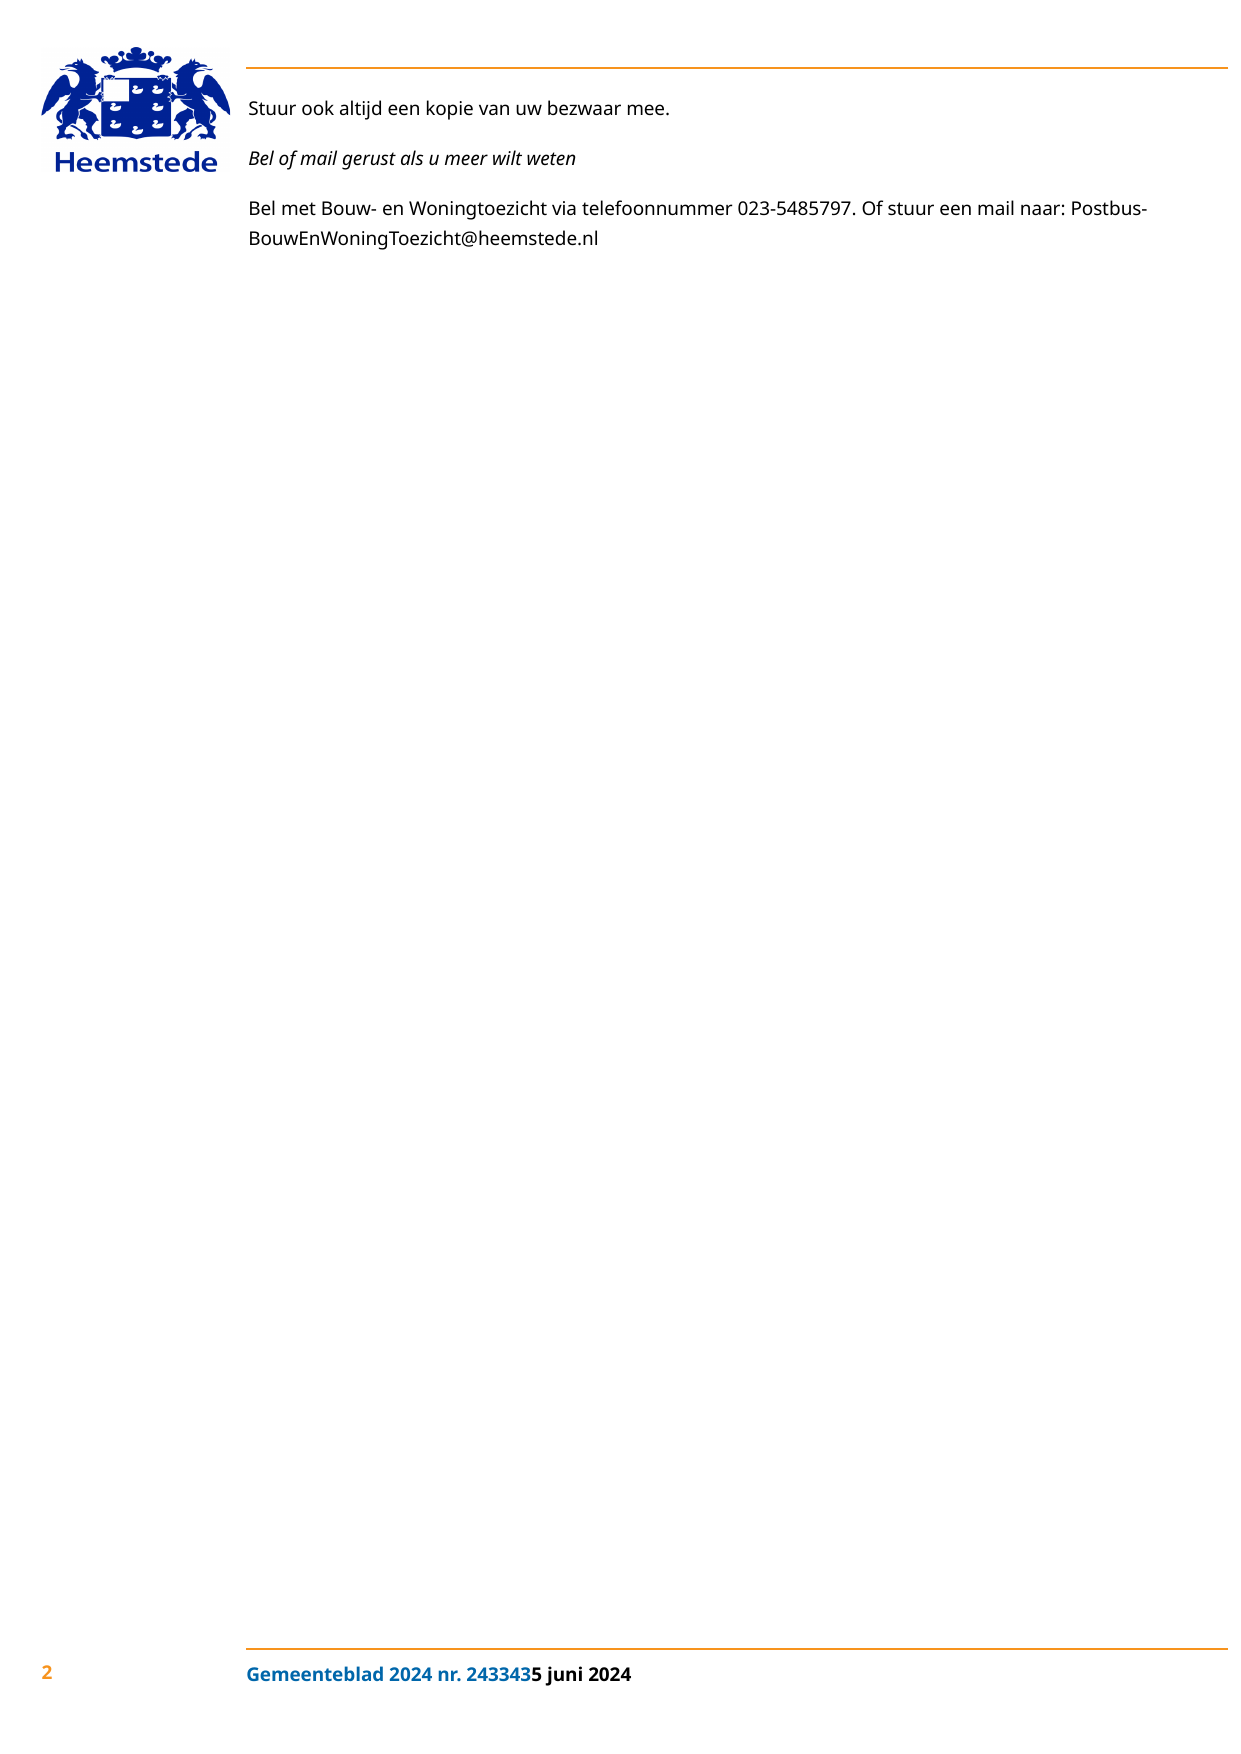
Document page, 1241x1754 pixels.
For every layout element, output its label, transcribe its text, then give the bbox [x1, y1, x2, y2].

text Bel of mail gerust als u meer wilt weten [248, 145, 1152, 171]
picture [41, 47, 231, 172]
text Bel met Bouw- en Woningtoezicht via telefoonnummer 023-5485797. Of stuur een mail naar: Postbus-BouwEnWoningToezicht@heemstede.nl [248, 196, 1152, 251]
text Stuur ook altijd een kopie van uw bezwaar mee. [248, 95, 1152, 121]
